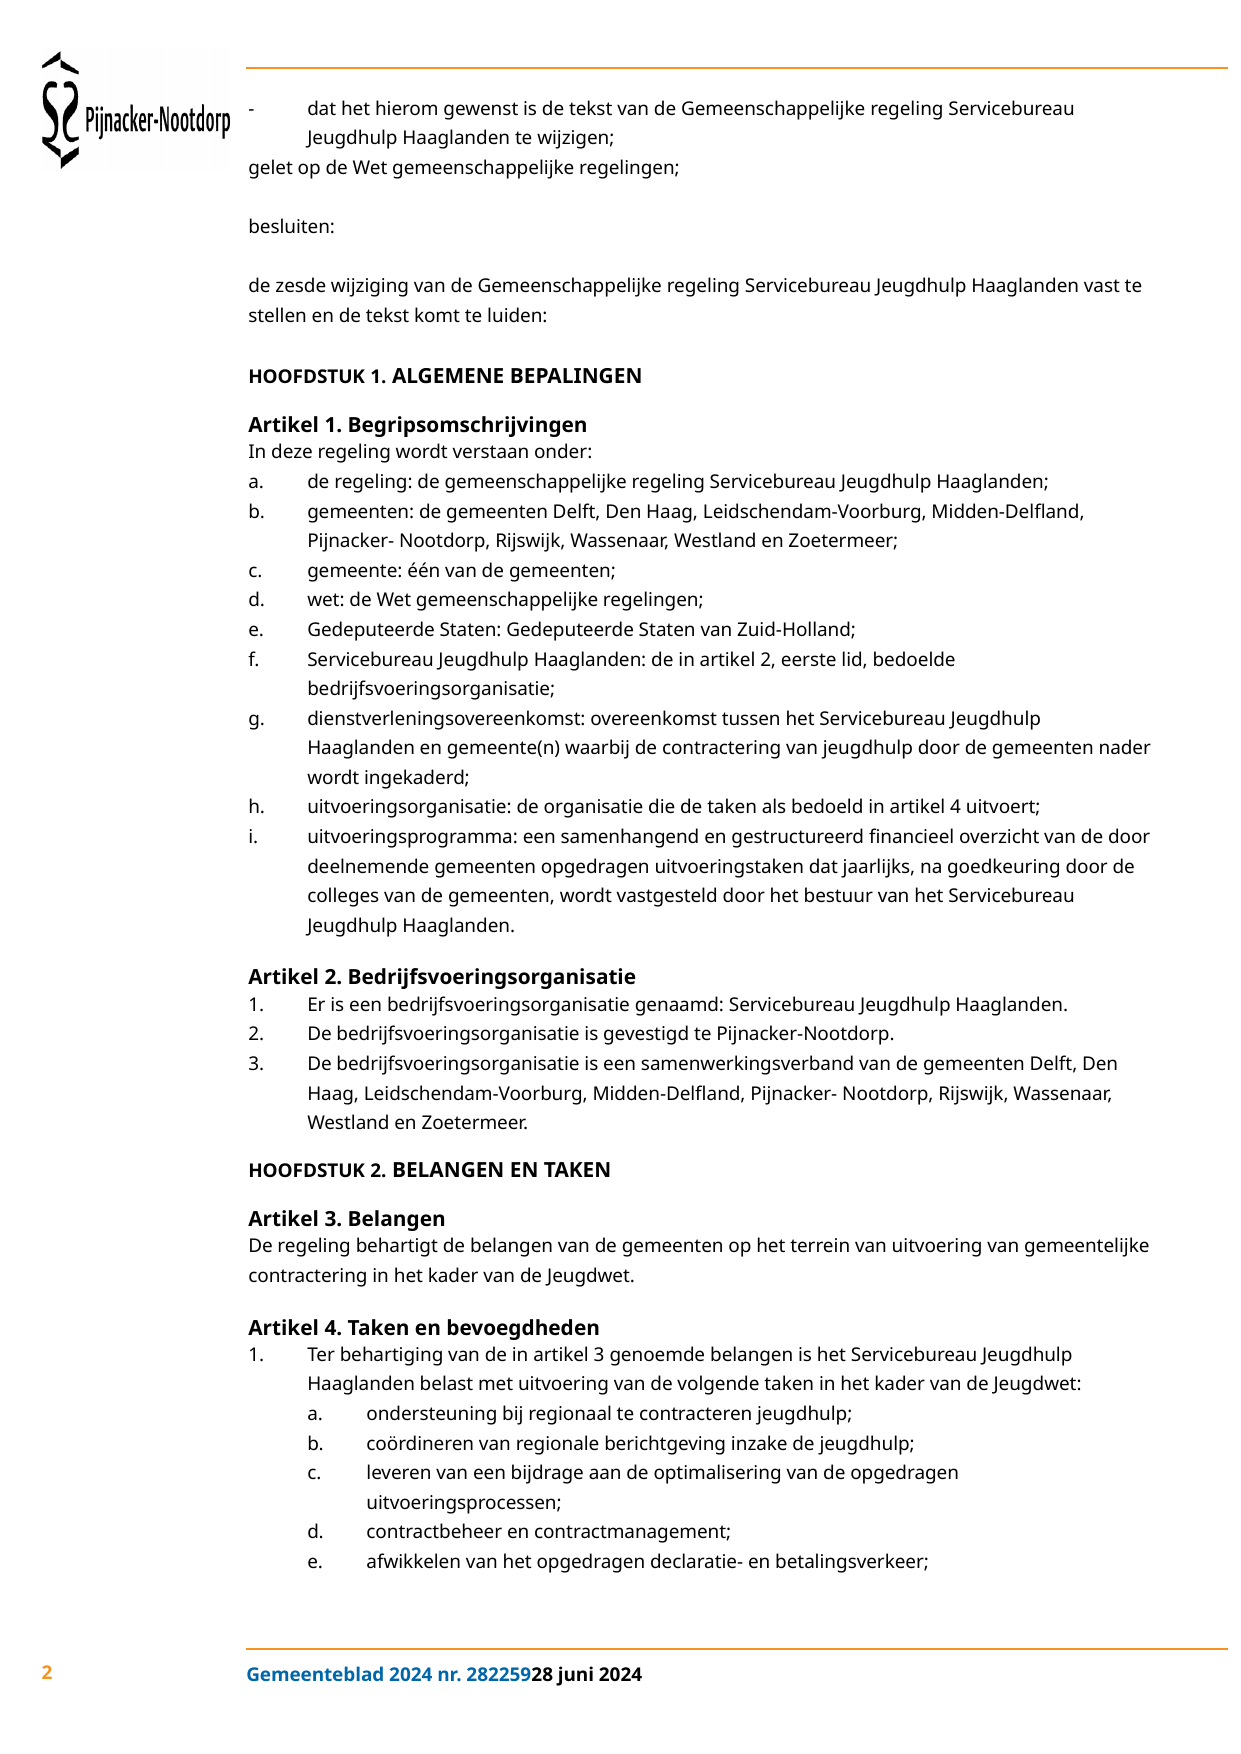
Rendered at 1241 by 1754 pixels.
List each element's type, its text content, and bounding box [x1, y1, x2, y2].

text In deze regeling wordt verstaan onder: [248, 439, 1152, 464]
list uitvoeringsprogramma: een samenhangend en gestructureerd financieel overzicht van de door deelnemende gemeenten opgedragen uitvoeringstaken dat jaarlijks, na goedkeuring door de colleges van de gemeenten, wordt vastgesteld door het bestuur van het Servicebureau Jeugdhulp Haaglanden. [248, 823, 1152, 938]
list wet: de Wet gemeenschappelijke regelingen; [248, 587, 1152, 612]
list De bedrijfsvoeringsorganisatie is een samenwerkingsverband van de gemeenten Delft, Den Haag, Leidschendam-Voorburg, Midden-Delfland, Pijnacker- Nootdorp, Rijswijk, Wassenaar, Westland en Zoetermeer. [248, 1050, 1152, 1135]
list dat het hierom gewenst is de tekst van de Gemeenschappelijke regeling Servicebureau Jeugdhulp Haaglanden te wijzigen; [248, 95, 1152, 150]
text Artikel 4. Taken en bevoegdheden [248, 1313, 1152, 1341]
list Gedeputeerde Staten: Gedeputeerde Staten van Zuid-Holland; [248, 616, 1152, 642]
text Artikel 2. Bedrijfsvoeringsorganisatie [248, 962, 1152, 991]
list De bedrijfsvoeringsorganisatie is gevestigd te Pijnacker-Nootdorp. [248, 1021, 1152, 1046]
list coördineren van regionale berichtgeving inzake de jeugdhulp; [307, 1430, 1152, 1456]
text Artikel 1. Begripsomschrijvingen [248, 410, 1152, 439]
list gemeenten: de gemeenten Delft, Den Haag, Leidschendam-Voorburg, Midden-Delfland, Pijnacker- Nootdorp, Rijswijk, Wassenaar, Westland en Zoetermeer; [248, 498, 1152, 553]
list afwikkelen van het opgedragen declaratie- en betalingsverkeer; [307, 1548, 1152, 1574]
list ondersteuning bij regionaal te contracteren jeugdhulp; [307, 1400, 1152, 1426]
list Ter behartiging van de in artikel 3 genoemde belangen is het Servicebureau Jeugdhulp Haaglanden belast met uitvoering van de volgende taken in het kader van de Jeugdwet: [248, 1341, 1152, 1396]
picture [41, 47, 231, 172]
list dienstverleningsovereenkomst: overeenkomst tussen het Servicebureau Jeugdhulp Haaglanden en gemeente(n) waarbij de contractering van jeugdhulp door de gemeenten nader wordt ingekaderd; [248, 705, 1152, 790]
list contractbeheer en contractmanagement; [307, 1518, 1152, 1544]
list gemeente: één van de gemeenten; [248, 557, 1152, 583]
text De regeling behartigt de belangen van de gemeenten op het terrein van uitvoering van gemeentelijke contractering in het kader van de Jeugdwet. [248, 1233, 1152, 1288]
list Servicebureau Jeugdhulp Haaglanden: de in artikel 2, eerste lid, bedoelde bedrijfsvoeringsorganisatie; [248, 646, 1152, 701]
list leveren van een bijdrage aan de optimalisering van de opgedragen uitvoeringsprocessen; [307, 1459, 1152, 1515]
text Artikel 3. Belangen [248, 1204, 1152, 1233]
text HOOFDSTUK 2. BELANGEN EN TAKEN [248, 1155, 1152, 1183]
text HOOFDSTUK 1. ALGEMENE BEPALINGEN [248, 361, 1152, 389]
list de regeling: de gemeenschappelijke regeling Servicebureau Jeugdhulp Haaglanden; [248, 468, 1152, 494]
text besluiten: [248, 213, 1152, 239]
list uitvoeringsorganisatie: de organisatie die de taken als bedoeld in artikel 4 uitvoert; [248, 794, 1152, 819]
list Er is een bedrijfsvoeringsorganisatie genaamd: Servicebureau Jeugdhulp Haaglanden. [248, 991, 1152, 1017]
text gelet op de Wet gemeenschappelijke regelingen; [248, 154, 1152, 180]
text de zesde wijziging van de Gemeenschappelijke regeling Servicebureau Jeugdhulp Haaglanden vast te stellen en de tekst komt te luiden: [248, 272, 1152, 328]
